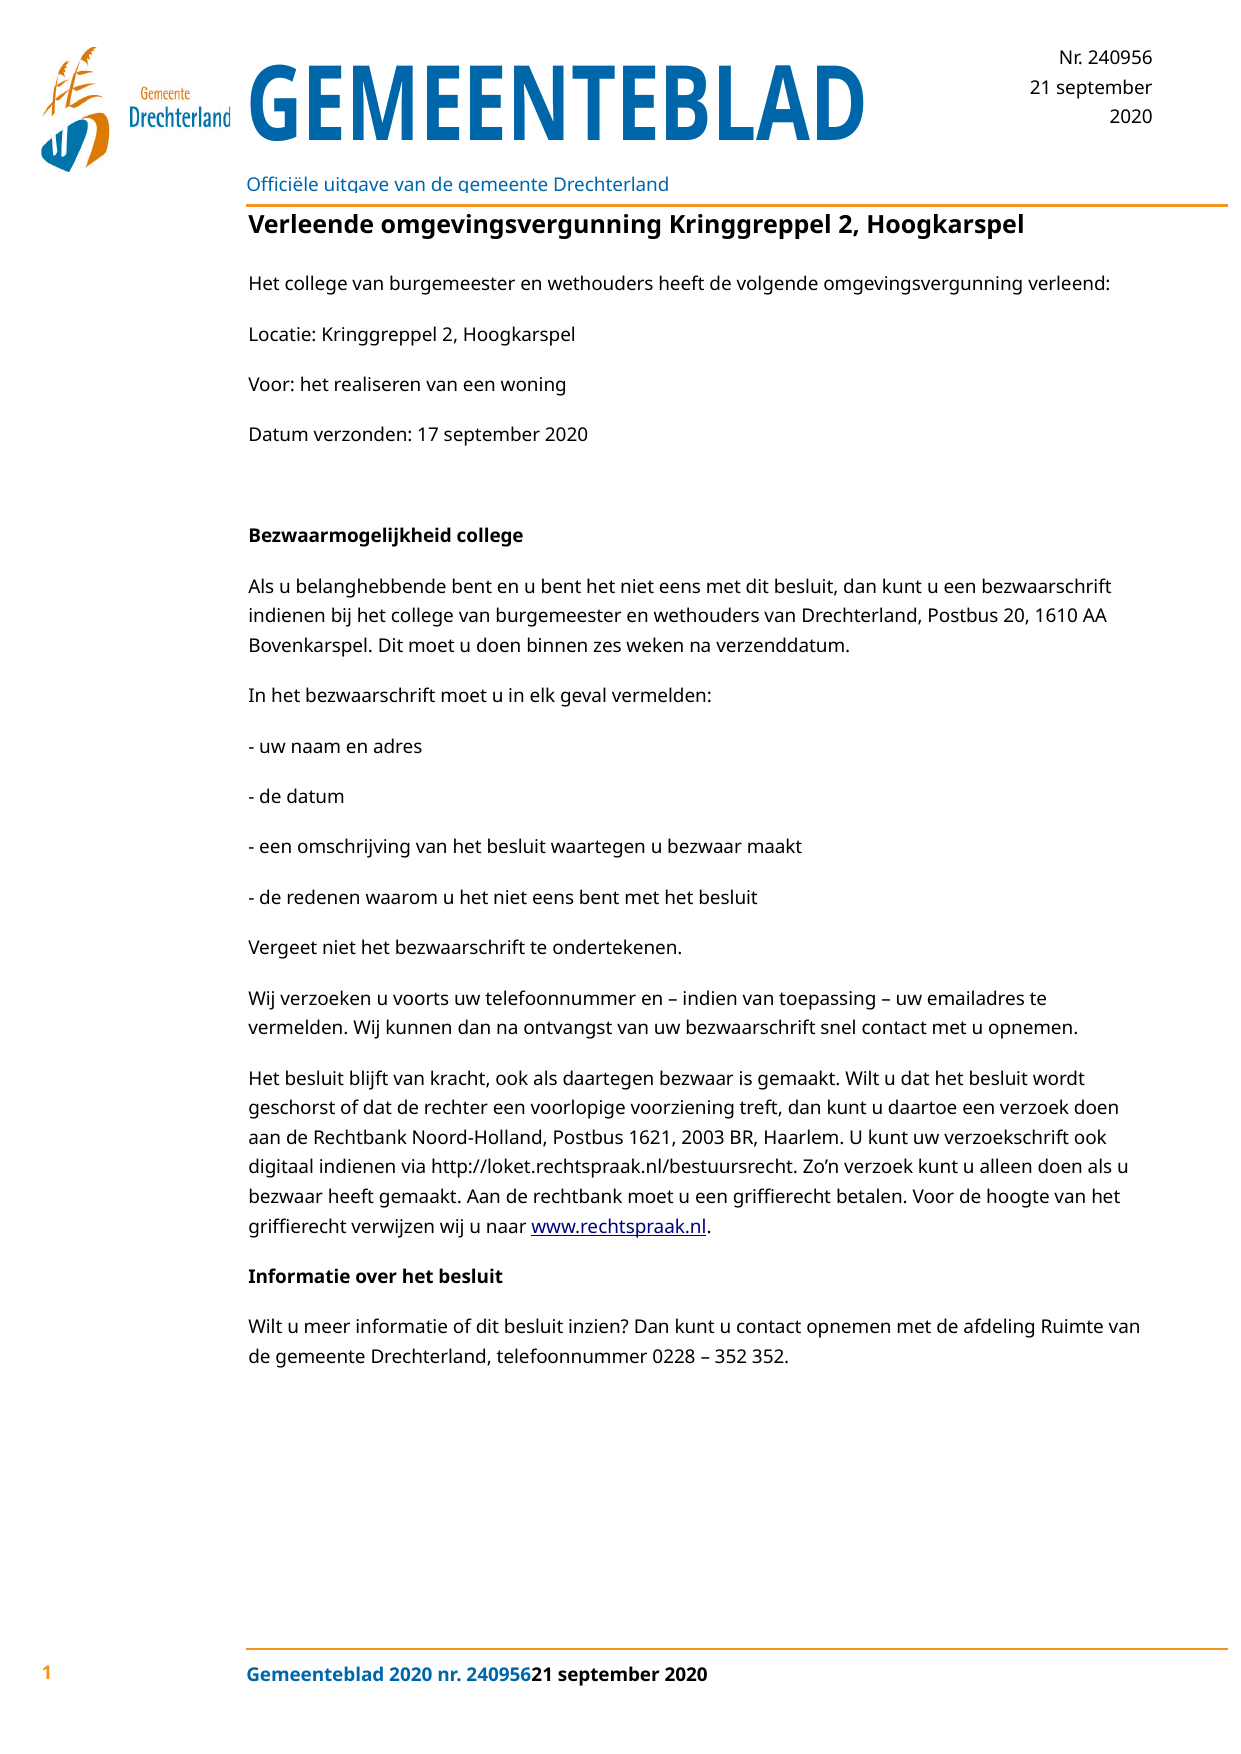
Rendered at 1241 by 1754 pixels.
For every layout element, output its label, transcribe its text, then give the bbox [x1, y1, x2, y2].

text Verleende omgevingsvergunning Kringgreppel 2, Hoogkarspel [248, 207, 1152, 241]
text Bezwaarmogelijkheid college [248, 522, 1152, 548]
picture [226, 115, 231, 124]
text Als u belanghebbende bent en u bent het niet eens met dit besluit, dan kunt u een bezwaarschrift indienen bij het college van burgemeester en wethouders van Drechterland, Postbus 20, 1610 AA Bovenkarspel. Dit moet u doen binnen zes weken na verzenddatum. [248, 573, 1152, 658]
text In het bezwaarschrift moet u in elk geval vermelden: [248, 682, 1152, 708]
picture [41, 158, 64, 172]
text - de datum [248, 783, 1152, 809]
text Voor: het realiseren van een woning [248, 371, 1152, 397]
picture [41, 47, 231, 172]
text Wij verzoeken u voorts uw telefoonnummer en – indien van toepassing – uw emailadres te vermelden. Wij kunnen dan na ontvangst van uw bezwaarschrift snel contact met u opnemen. [248, 985, 1152, 1040]
text - een omschrijving van het besluit waartegen u bezwaar maakt [248, 834, 1152, 859]
text Datum verzonden: 17 september 2020 [248, 422, 1152, 447]
text - uw naam en adres [248, 733, 1152, 758]
text - de redenen waarom u het niet eens bent met het besluit [248, 884, 1152, 910]
text Het besluit blijft van kracht, ook als daartegen bezwaar is gemaakt. Wilt u dat het besluit wordt geschorst of dat de rechter een voorlopige voorziening treft, dan kunt u daartoe een verzoek doen aan de Rechtbank Noord-Holland, Postbus 1621, 2003 BR, Haarlem. U kunt uw verzoekschrift ook digitaal indienen via http://loket.rechtspraak.nl/bestuursrecht. Zo’n verzoek kunt u alleen doen als u bezwaar heeft gemaakt. Aan de rechtbank moet u een griffierecht betalen. Voor de hoogte van het griffierecht verwijzen wij u naar www.rechtspraak.nl. [248, 1065, 1152, 1238]
text Wilt u meer informatie of dit besluit inzien? Dan kunt u contact opnemen met de afdeling Ruimte van de gemeente Drechterland, telefoonnummer 0228 – 352 352. [248, 1314, 1152, 1369]
text Locatie: Kringgreppel 2, Hoogkarspel [248, 321, 1152, 346]
text Het college van burgemeester en wethouders heeft de volgende omgevingsvergunning verleend: [248, 270, 1152, 296]
text Vergeet niet het bezwaarschrift te ondertekenen. [248, 934, 1152, 960]
text Informatie over het besluit [248, 1263, 1152, 1289]
